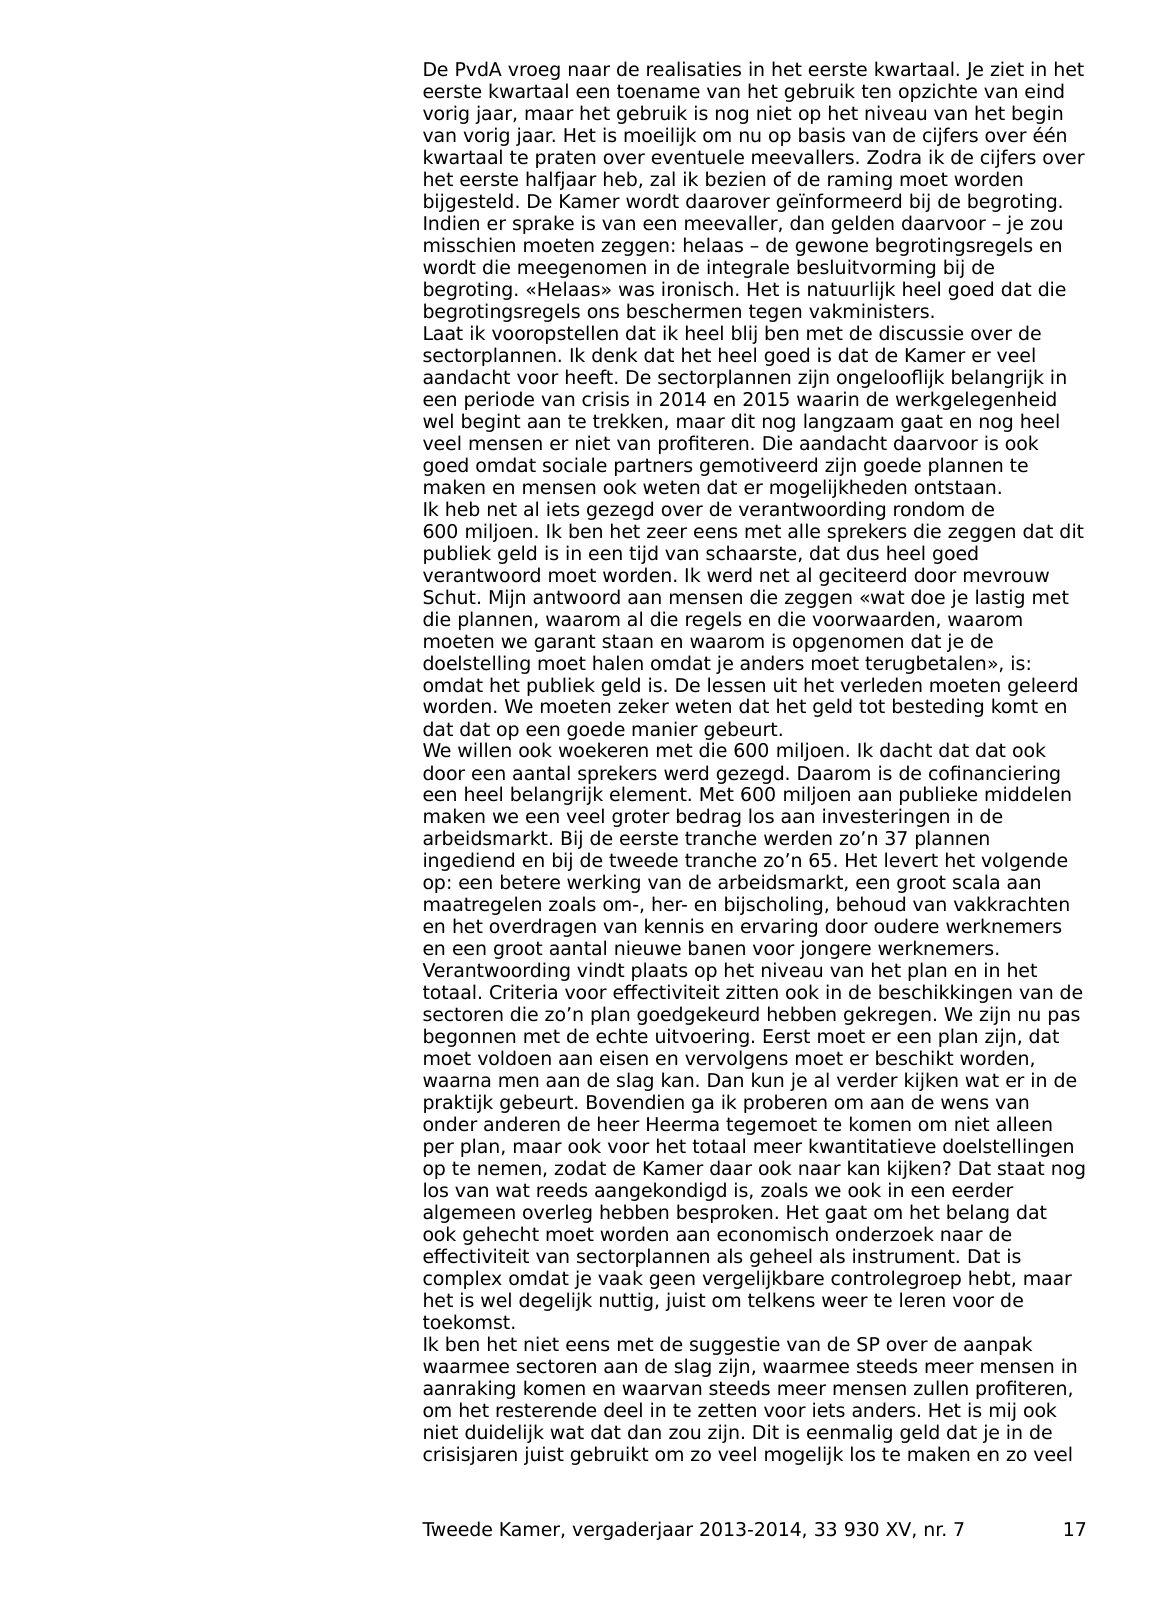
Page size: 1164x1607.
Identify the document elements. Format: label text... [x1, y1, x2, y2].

text De PvdA vroeg naar de realisaties in het eerste kwartaal. Je ziet in het eerste kwartaal een toename van het gebruik ten opzichte van eind vorig jaar, maar het gebruik is nog niet op het niveau van het begin van vorig jaar. Het is moeilijk om nu op basis van de cijfers over één kwartaal te praten over eventuele meevallers. Zodra ik de cijfers over het eerste halfjaar heb, zal ik bezien of de raming moet worden bijgesteld. De Kamer wordt daarover geïnformeerd bij de begroting. Indien er sprake is van een meevaller, dan gelden daarvoor – je zou misschien moeten zeggen: helaas – de gewone begrotingsregels en wordt die meegenomen in de integrale besluitvorming bij de begroting. «Helaas» was ironisch. Het is natuurlijk heel goed dat die begrotingsregels ons beschermen tegen vakministers. [422, 59, 1087, 323]
text Laat ik vooropstellen dat ik heel blij ben met de discussie over de sectorplannen. Ik denk dat het heel goed is dat de Kamer er veel aandacht voor heeft. De sectorplannen zijn ongelooflijk belangrijk in een periode van crisis in 2014 en 2015 waarin de werkgelegenheid wel begint aan te trekken, maar dit nog langzaam gaat en nog heel veel mensen er niet van profiteren. Die aandacht daarvoor is ook goed omdat sociale partners gemotiveerd zijn goede plannen te maken en mensen ook weten dat er mogelijkheden ontstaan. [422, 323, 1087, 499]
text Ik heb net al iets gezegd over de verantwoording rondom de 600 miljoen. Ik ben het zeer eens met alle sprekers die zeggen dat dit publiek geld is in een tijd van schaarste, dat dus heel goed verantwoord moet worden. Ik werd net al geciteerd door mevrouw Schut. Mijn antwoord aan mensen die zeggen «wat doe je lastig met die plannen, waarom al die regels en die voorwaarden, waarom moeten we garant staan en waarom is opgenomen dat je de doelstelling moet halen omdat je anders moet terugbetalen», is: omdat het publiek geld is. De lessen uit het verleden moeten geleerd worden. We moeten zeker weten dat het geld tot besteding komt en dat dat op een goede manier gebeurt. [422, 499, 1087, 740]
text We willen ook woekeren met die 600 miljoen. Ik dacht dat dat ook door een aantal sprekers werd gezegd. Daarom is de cofinanciering een heel belangrijk element. Met 600 miljoen aan publieke middelen maken we een veel groter bedrag los aan investeringen in de arbeidsmarkt. Bij de eerste tranche werden zo’n 37 plannen ingediend en bij de tweede tranche zo’n 65. Het levert het volgende op: een betere werking van de arbeidsmarkt, een groot scala aan maatregelen zoals om-, her- en bijscholing, behoud van vakkrachten en het overdragen van kennis en ervaring door oudere werknemers en een groot aantal nieuwe banen voor jongere werknemers. Verantwoording vindt plaats op het niveau van het plan en in het totaal. Criteria voor effectiviteit zitten ook in de beschikkingen van de sectoren die zo’n plan goedgekeurd hebben gekregen. We zijn nu pas begonnen met de echte uitvoering. Eerst moet er een plan zijn, dat moet voldoen aan eisen en vervolgens moet er beschikt worden, waarna men aan de slag kan. Dan kun je al verder kijken wat er in de praktijk gebeurt. Bovendien ga ik proberen om aan de wens van onder anderen de heer Heerma tegemoet te komen om niet alleen per plan, maar ook voor het totaal meer kwantitatieve doelstellingen op te nemen, zodat de Kamer daar ook naar kan kijken? Dat staat nog los van wat reeds aangekondigd is, zoals we ook in een eerder algemeen overleg hebben besproken. Het gaat om het belang dat ook gehecht moet worden aan economisch onderzoek naar de effectiviteit van sectorplannen als geheel als instrument. Dat is complex omdat je vaak geen vergelijkbare controlegroep hebt, maar het is wel degelijk nuttig, juist om telkens weer te leren voor de toekomst. [422, 740, 1087, 1334]
text Ik ben het niet eens met de suggestie van de SP over de aanpak waarmee sectoren aan de slag zijn, waarmee steeds meer mensen in aanraking komen en waarvan steeds meer mensen zullen profiteren, om het resterende deel in te zetten voor iets anders. Het is mij ook niet duidelijk wat dat dan zou zijn. Dit is eenmalig geld dat je in de crisisjaren juist gebruikt om zo veel mogelijk los te maken en zo veel [422, 1334, 1087, 1466]
